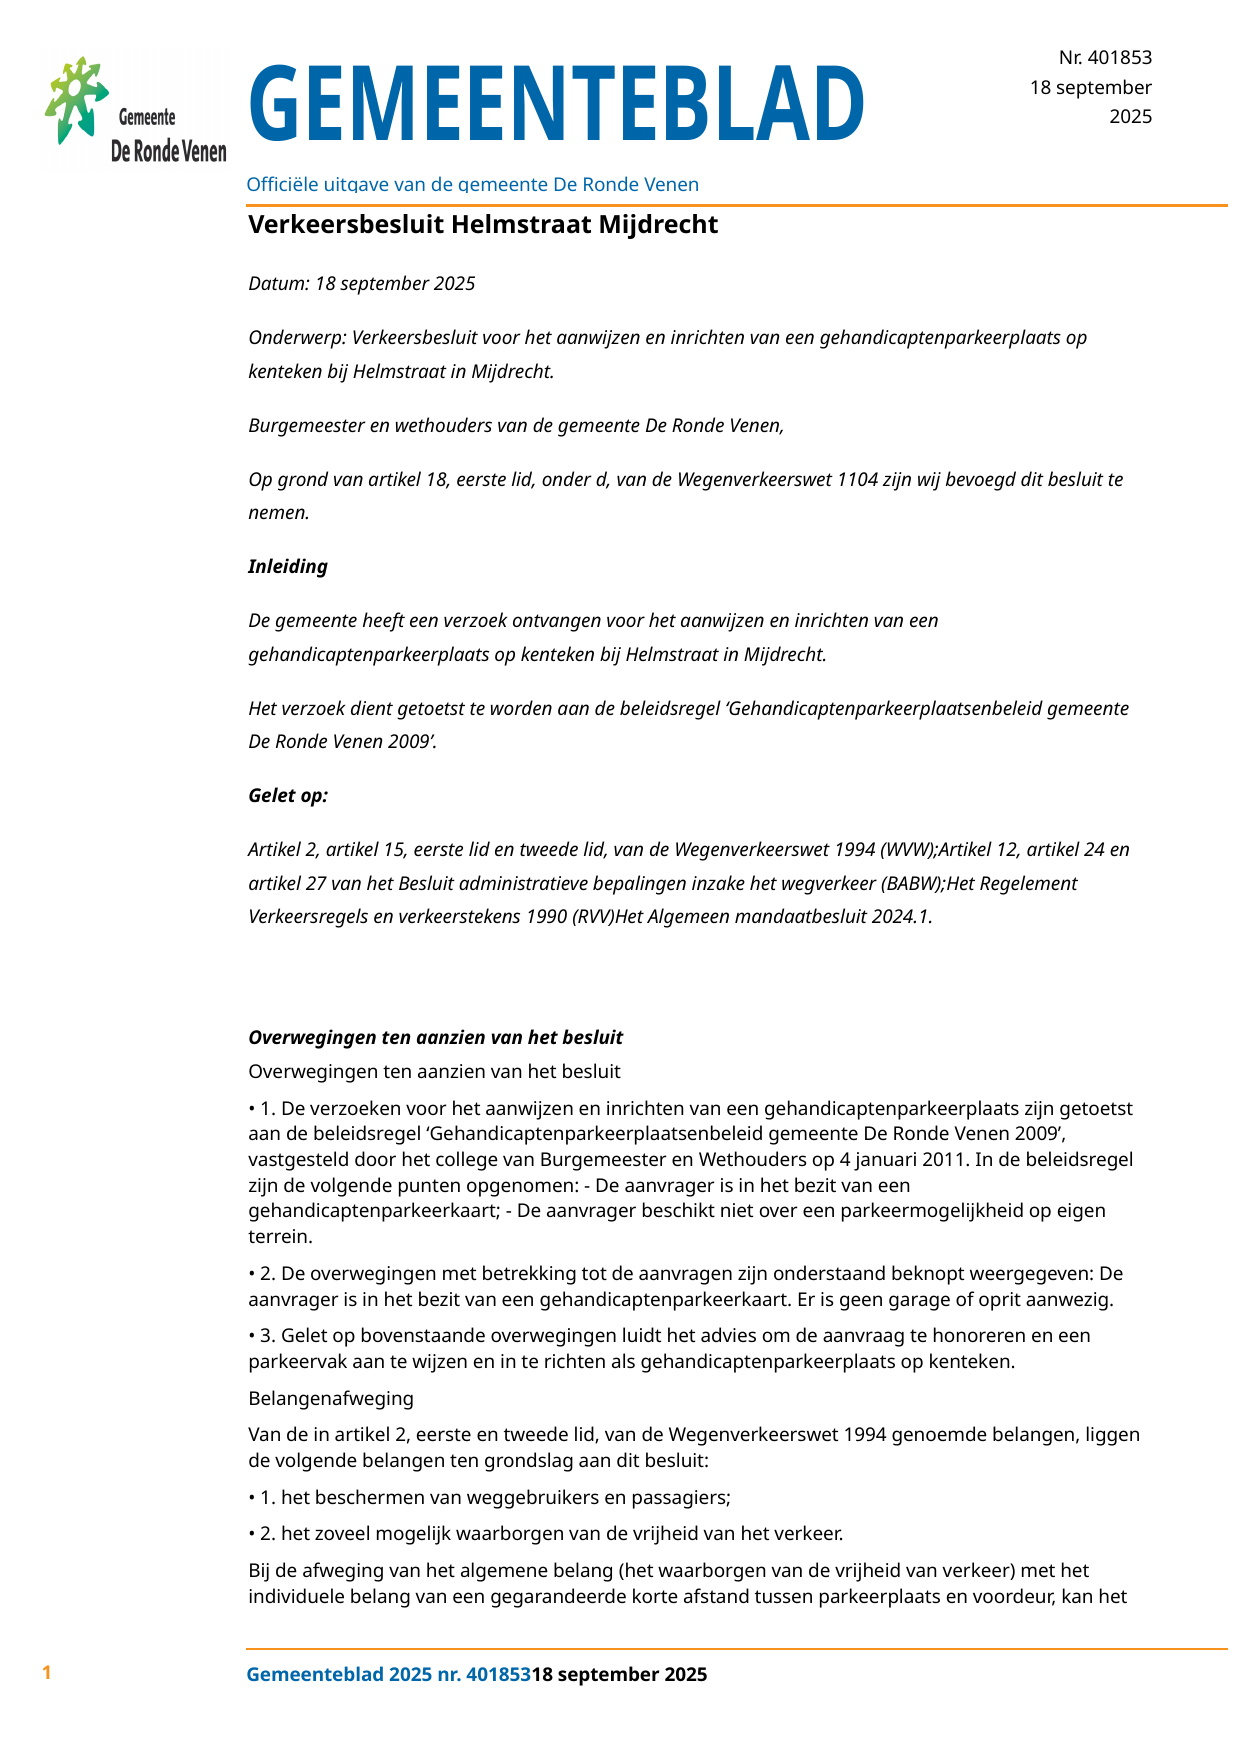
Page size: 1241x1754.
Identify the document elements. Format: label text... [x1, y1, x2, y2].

text Datum: 18 september 2025 [248, 270, 1152, 296]
text • 1. De verzoeken voor het aanwijzen en inrichten van een gehandicaptenparkeerplaats zijn getoetst aan de beleidsregel ‘Gehandicaptenparkeerplaatsenbeleid gemeente De Ronde Venen 2009’, vastgesteld door het college van Burgemeester en Wethouders op 4 januari 2011. In de beleidsregel zijn de volgende punten opgenomen: - De aanvrager is in het bezit van een gehandicaptenparkeerkaart; - De aanvrager beschikt niet over een parkeermogelijkheid op eigen terrein. [248, 1095, 1152, 1249]
text • 3. Gelet op bovenstaande overwegingen luidt het advies om de aanvraag te honoreren en een parkeervak aan te wijzen en in te richten als gehandicaptenparkeerplaats op kenteken. [248, 1322, 1152, 1374]
text Het verzoek dient getoetst te worden aan de beleidsregel ‘Gehandicaptenparkeerplaatsenbeleid gemeente De Ronde Venen 2009’. [248, 695, 1152, 754]
text • 2. het zoveel mogelijk waarborgen van de vrijheid van het verkeer. [248, 1521, 1152, 1546]
text De gemeente heeft een verzoek ontvangen voor het aanwijzen en inrichten van een gehandicaptenparkeerplaats op kenteken bij Helmstraat in Mijdrecht. [248, 607, 1152, 667]
text Gelet op: [248, 782, 1152, 808]
picture [41, 47, 231, 172]
text Bij de afweging van het algemene belang (het waarborgen van de vrijheid van verkeer) met het individuele belang van een gegarandeerde korte afstand tussen parkeerplaats en voordeur, kan het [248, 1557, 1152, 1609]
text Onderwerp: Verkeersbesluit voor het aanwijzen en inrichten van een gehandicaptenparkeerplaats op kenteken bij Helmstraat in Mijdrecht. [248, 324, 1152, 383]
text Inleiding [248, 553, 1152, 579]
text Burgemeester en wethouders van de gemeente De Ronde Venen, [248, 412, 1152, 438]
text Op grond van artikel 18, eerste lid, onder d, van de Wegenverkeerswet 1104 zijn wij bevoegd dit besluit te nemen. [248, 466, 1152, 525]
text Van de in artikel 2, eerste en tweede lid, van de Wegenverkeerswet 1994 genoemde belangen, liggen de volgende belangen ten grondslag aan dit besluit: [248, 1421, 1152, 1473]
text Artikel 2, artikel 15, eerste lid en tweede lid, van de Wegenverkeerswet 1994 (WVW);Artikel 12, artikel 24 en artikel 27 van het Besluit administratieve bepalingen inzake het wegverkeer (BABW);Het Regelement Verkeersregels en verkeerstekens 1990 (RVV)Het Algemeen mandaatbesluit 2024.1. [248, 837, 1152, 929]
text Overwegingen ten aanzien van het besluit [248, 1024, 1152, 1050]
text • 2. De overwegingen met betrekking tot de aanvragen zijn onderstaand beknopt weergegeven: De aanvrager is in het bezit van een gehandicaptenparkeerkaart. Er is geen garage of oprit aanwezig. [248, 1260, 1152, 1311]
text • 1. het beschermen van weggebruikers en passagiers; [248, 1484, 1152, 1509]
text Verkeersbesluit Helmstraat Mijdrecht [248, 207, 1152, 241]
text Overwegingen ten aanzien van het besluit [248, 1058, 1152, 1084]
text Belangenafweging [248, 1385, 1152, 1411]
